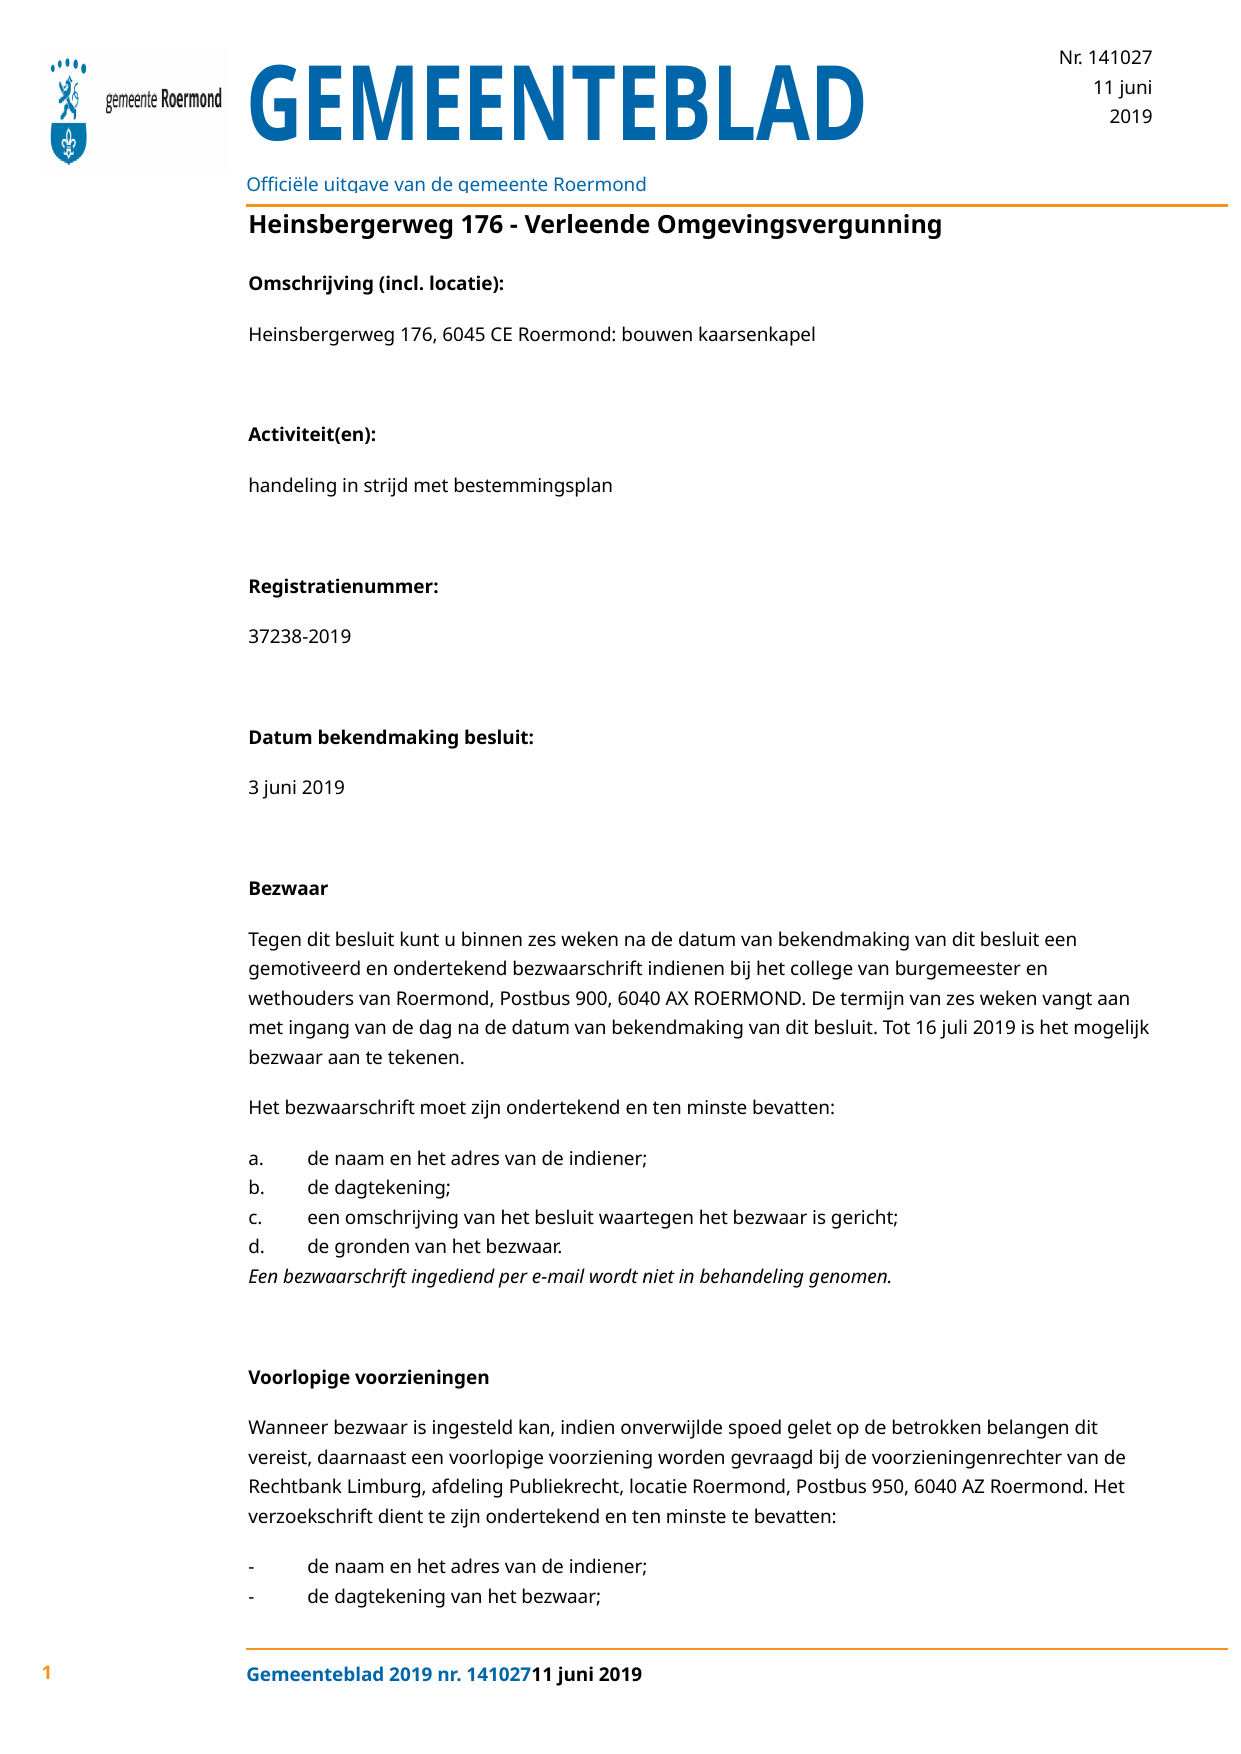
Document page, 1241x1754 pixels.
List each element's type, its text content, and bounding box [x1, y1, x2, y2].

list de dagtekening van het bezwaar; [248, 1583, 1152, 1609]
text 3 juni 2019 [248, 774, 1152, 800]
text handeling in strijd met bestemmingsplan [248, 472, 1152, 498]
list de naam en het adres van de indiener; [248, 1145, 1152, 1171]
text Heinsbergerweg 176, 6045 CE Roermond: bouwen kaarsenkapel [248, 321, 1152, 346]
text Wanneer bezwaar is ingesteld kan, indien onverwijlde spoed gelet op de betrokken belangen dit vereist, daarnaast een voorlopige voorziening worden gevraagd bij de voorzieningenrechter van de Rechtbank Limburg, afdeling Publiekrecht, locatie Roermond, Postbus 950, 6040 AZ Roermond. Het verzoekschrift dient te zijn ondertekend en ten minste te bevatten: [248, 1414, 1152, 1529]
text Heinsbergerweg 176 - Verleende Omgevingsvergunning [248, 207, 1152, 241]
list de naam en het adres van de indiener; [248, 1554, 1152, 1579]
text 37238-2019 [248, 623, 1152, 649]
picture [41, 47, 231, 172]
text Registratienummer: [248, 573, 1152, 598]
text Voorlopige voorzieningen [248, 1364, 1152, 1390]
text Een bezwaarschrift ingediend per e-mail wordt niet in behandeling genomen. [248, 1263, 1152, 1289]
text Bezwaar [248, 875, 1152, 901]
text Omschrijving (incl. locatie): [248, 270, 1152, 296]
text Het bezwaarschrift moet zijn ondertekend en ten minste bevatten: [248, 1094, 1152, 1120]
list de dagtekening; [248, 1174, 1152, 1200]
list een omschrijving van het besluit waartegen het bezwaar is gericht; [248, 1204, 1152, 1230]
list de gronden van het bezwaar. [248, 1234, 1152, 1259]
text Activiteit(en): [248, 422, 1152, 447]
text Tegen dit besluit kunt u binnen zes weken na de datum van bekendmaking van dit besluit een gemotiveerd en ondertekend bezwaarschrift indienen bij het college van burgemeester en wethouders van Roermond, Postbus 900, 6040 AX ROERMOND. De termijn van zes weken vangt aan met ingang van de dag na de datum van bekendmaking van dit besluit. Tot 16 juli 2019 is het mogelijk bezwaar aan te tekenen. [248, 926, 1152, 1070]
text Datum bekendmaking besluit: [248, 724, 1152, 750]
